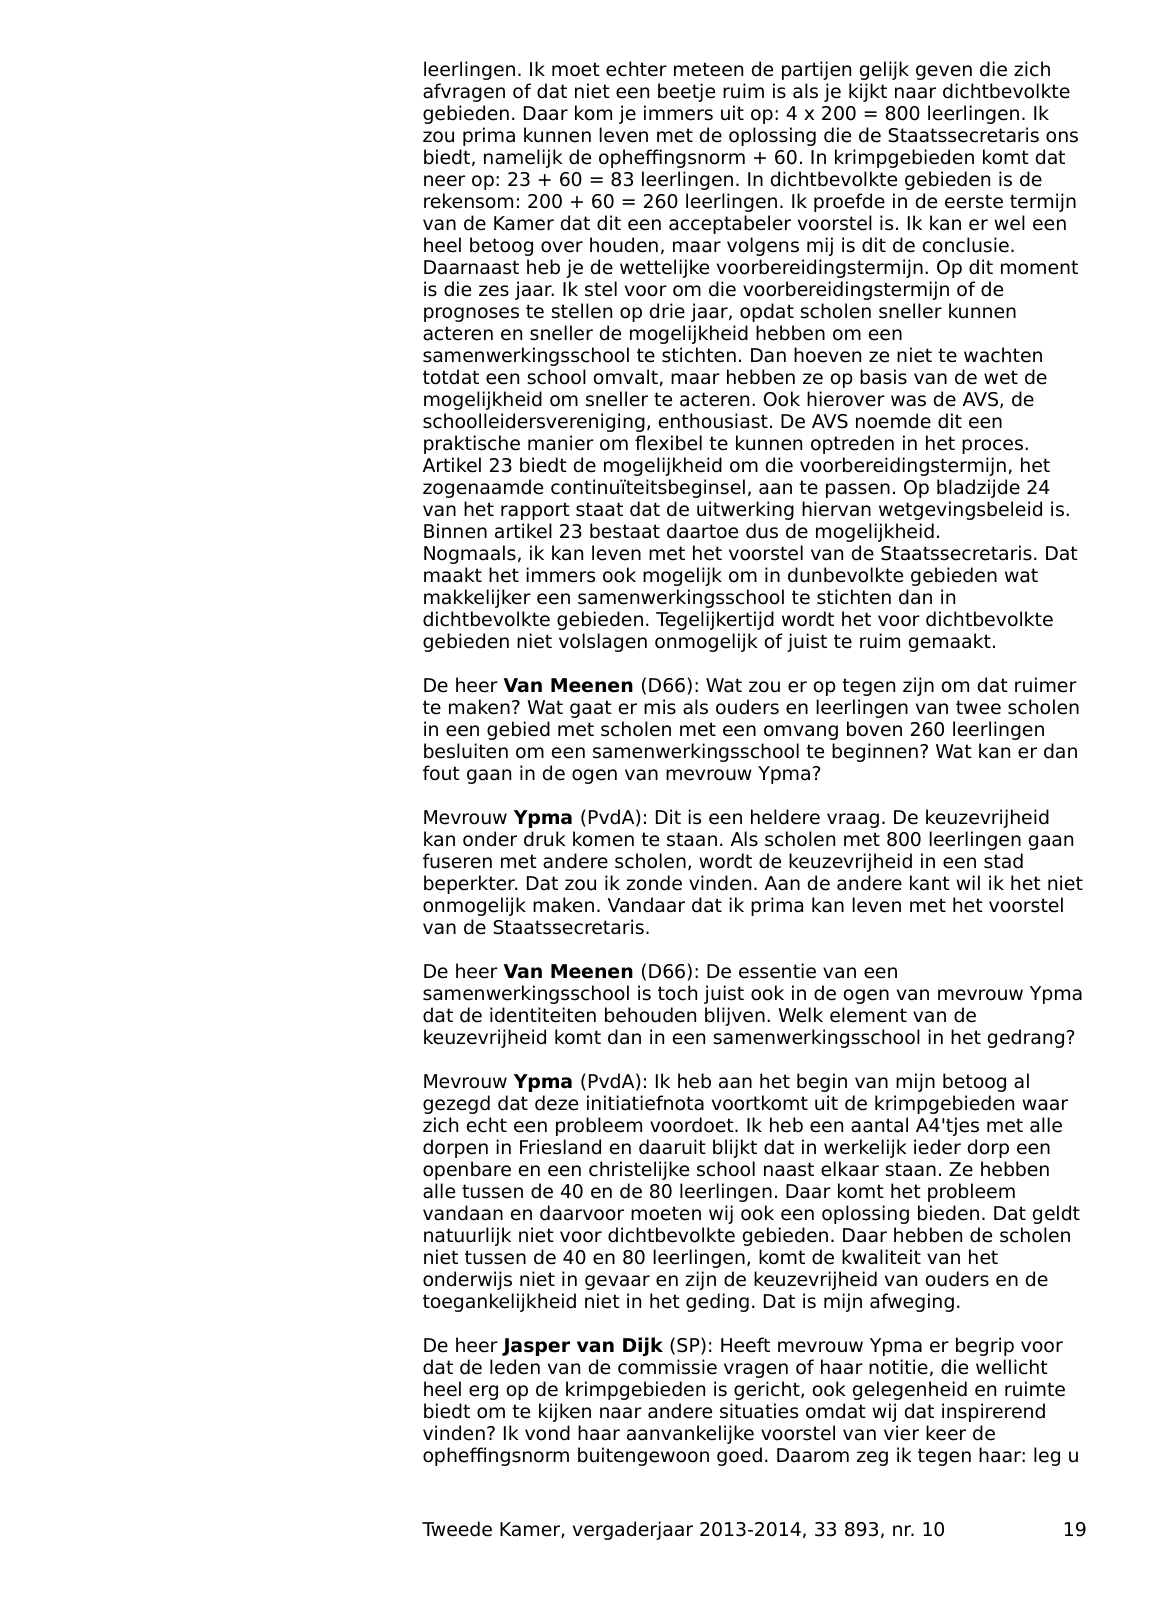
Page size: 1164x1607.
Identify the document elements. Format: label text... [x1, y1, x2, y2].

text De heer Van Meenen (D66): Wat zou er op tegen zijn om dat ruimer te maken? Wat gaat er mis als ouders en leerlingen van twee scholen in een gebied met scholen met een omvang boven 260 leerlingen besluiten om een samenwerkingsschool te beginnen? Wat kan er dan fout gaan in de ogen van mevrouw Ypma? [422, 675, 1087, 784]
text leerlingen. Ik moet echter meteen de partijen gelijk geven die zich afvragen of dat niet een beetje ruim is als je kijkt naar dichtbevolkte gebieden. Daar kom je immers uit op: 4 x 200 = 800 leerlingen. Ik zou prima kunnen leven met de oplossing die de Staatssecretaris ons biedt, namelijk de opheffingsnorm + 60. In krimpgebieden komt dat neer op: 23 + 60 = 83 leerlingen. In dichtbevolkte gebieden is de rekensom: 200 + 60 = 260 leerlingen. Ik proefde in de eerste termijn van de Kamer dat dit een acceptabeler voorstel is. Ik kan er wel een heel betoog over houden, maar volgens mij is dit de conclusie. [422, 59, 1087, 257]
text De heer Van Meenen (D66): De essentie van een samenwerkingsschool is toch juist ook in de ogen van mevrouw Ypma dat de identiteiten behouden blijven. Welk element van de keuzevrijheid komt dan in een samenwerkingsschool in het gedrang? [422, 961, 1087, 1049]
text Nogmaals, ik kan leven met het voorstel van de Staatssecretaris. Dat maakt het immers ook mogelijk om in dunbevolkte gebieden wat makkelijker een samenwerkingsschool te stichten dan in dichtbevolkte gebieden. Tegelijkertijd wordt het voor dichtbevolkte gebieden niet volslagen onmogelijk of juist te ruim gemaakt. [422, 543, 1087, 652]
text Mevrouw Ypma (PvdA): Dit is een heldere vraag. De keuzevrijheid kan onder druk komen te staan. Als scholen met 800 leerlingen gaan fuseren met andere scholen, wordt de keuzevrijheid in een stad beperkter. Dat zou ik zonde vinden. Aan de andere kant wil ik het niet onmogelijk maken. Vandaar dat ik prima kan leven met het voorstel van de Staatssecretaris. [422, 807, 1087, 939]
text Daarnaast heb je de wettelijke voorbereidingstermijn. Op dit moment is die zes jaar. Ik stel voor om die voorbereidingstermijn of de prognoses te stellen op drie jaar, opdat scholen sneller kunnen acteren en sneller de mogelijkheid hebben om een samenwerkingsschool te stichten. Dan hoeven ze niet te wachten totdat een school omvalt, maar hebben ze op basis van de wet de mogelijkheid om sneller te acteren. Ook hierover was de AVS, de schoolleidersvereniging, enthousiast. De AVS noemde dit een praktische manier om flexibel te kunnen optreden in het proces. Artikel 23 biedt de mogelijkheid om die voorbereidingstermijn, het zogenaamde continuïteitsbeginsel, aan te passen. Op bladzijde 24 van het rapport staat dat de uitwerking hiervan wetgevingsbeleid is. Binnen artikel 23 bestaat daartoe dus de mogelijkheid. [422, 257, 1087, 543]
text De heer Jasper van Dijk (SP): Heeft mevrouw Ypma er begrip voor dat de leden van de commissie vragen of haar notitie, die wellicht heel erg op de krimpgebieden is gericht, ook gelegenheid en ruimte biedt om te kijken naar andere situaties omdat wij dat inspirerend vinden? Ik vond haar aanvankelijke voorstel van vier keer de opheffingsnorm buitengewoon goed. Daarom zeg ik tegen haar: leg u [422, 1335, 1087, 1467]
text Mevrouw Ypma (PvdA): Ik heb aan het begin van mijn betoog al gezegd dat deze initiatiefnota voortkomt uit de krimpgebieden waar zich echt een probleem voordoet. Ik heb een aantal A4'tjes met alle dorpen in Friesland en daaruit blijkt dat in werkelijk ieder dorp een openbare en een christelijke school naast elkaar staan. Ze hebben alle tussen de 40 en de 80 leerlingen. Daar komt het probleem vandaan en daarvoor moeten wij ook een oplossing bieden. Dat geldt natuurlijk niet voor dichtbevolkte gebieden. Daar hebben de scholen niet tussen de 40 en 80 leerlingen, komt de kwaliteit van het onderwijs niet in gevaar en zijn de keuzevrijheid van ouders en de toegankelijkheid niet in het geding. Dat is mijn afweging. [422, 1071, 1087, 1313]
